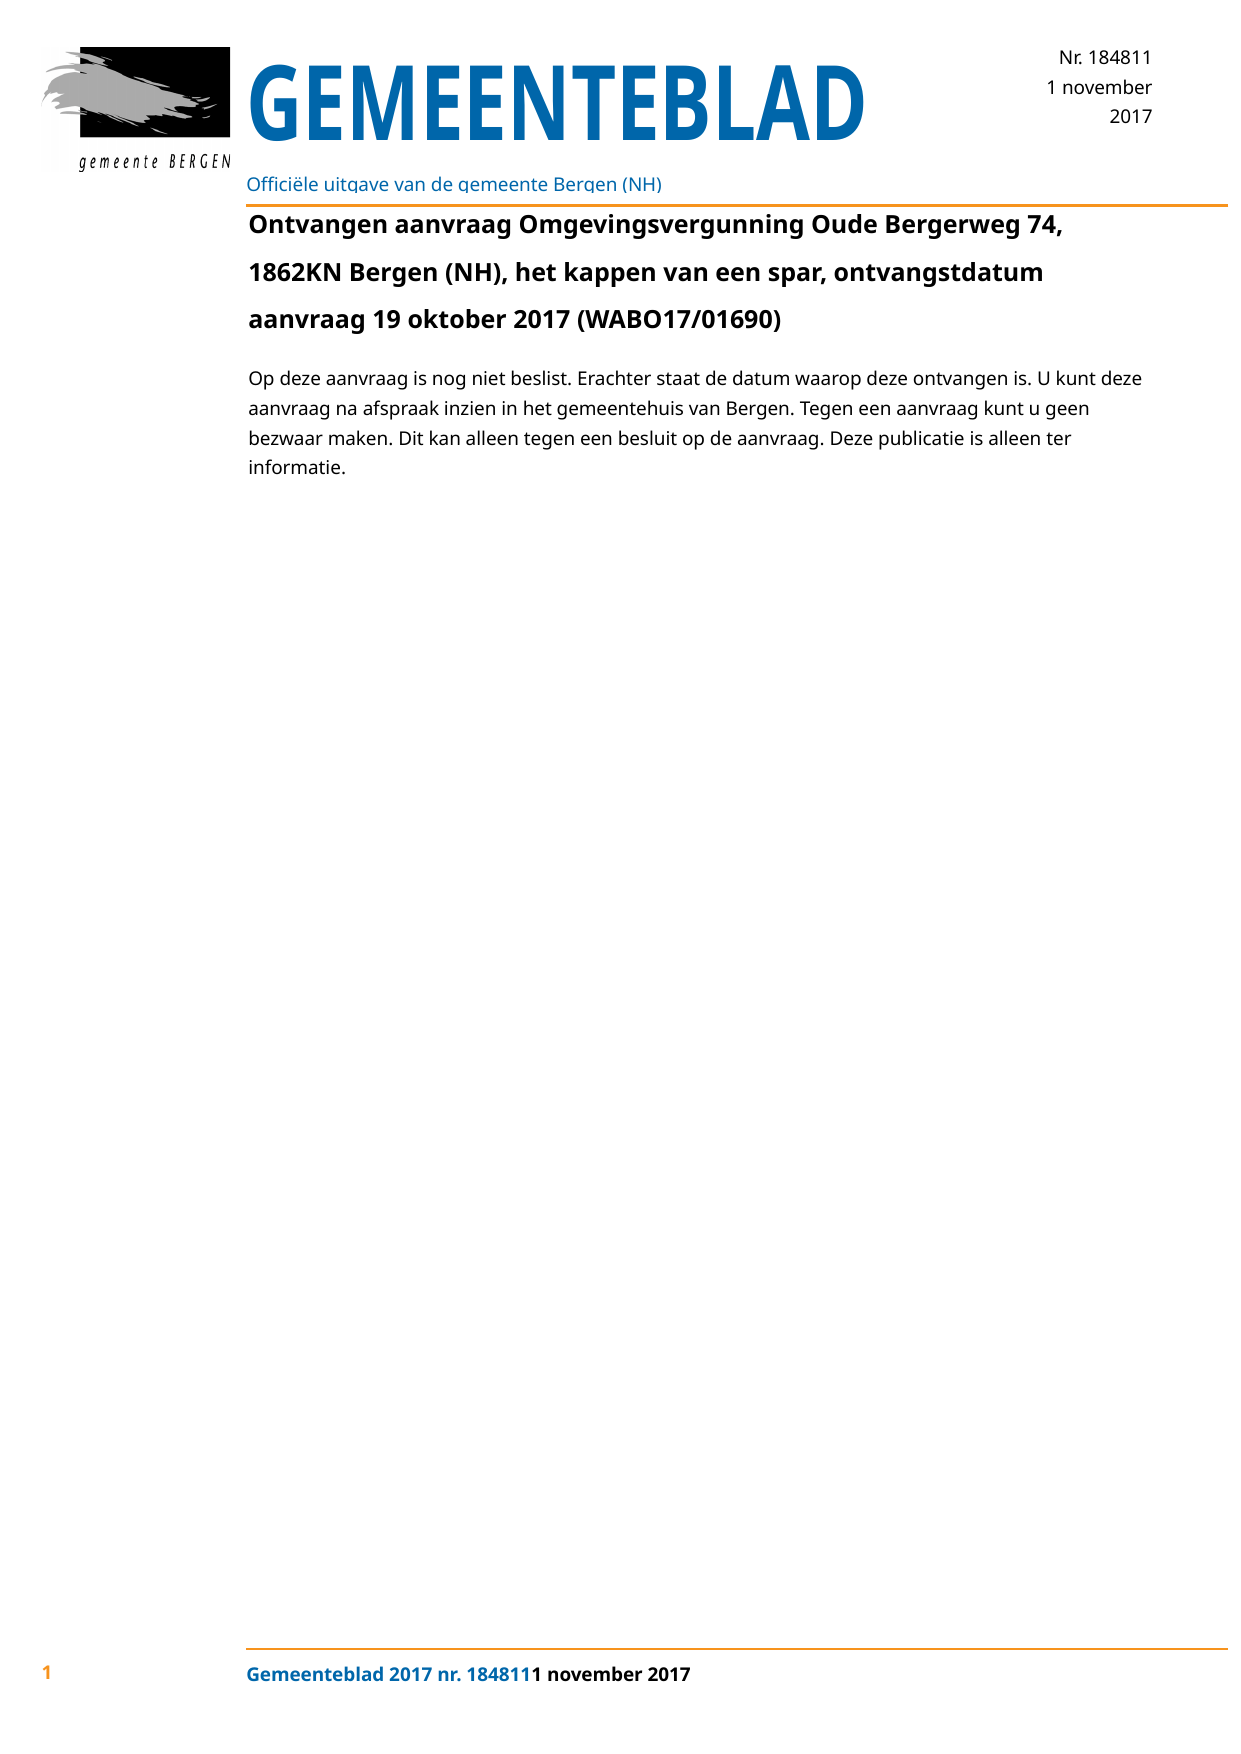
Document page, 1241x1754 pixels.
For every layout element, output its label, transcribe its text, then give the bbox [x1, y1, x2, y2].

picture [41, 47, 231, 172]
text Ontvangen aanvraag Omgevingsvergunning Oude Bergerweg 74, 1862KN Bergen (NH), het kappen van een spar, ontvangstdatum aanvraag 19 oktober 2017 (WABO17/01690) [248, 207, 1152, 336]
text Op deze aanvraag is nog niet beslist. Erachter staat de datum waarop deze ontvangen is. U kunt deze aanvraag na afspraak inzien in het gemeentehuis van Bergen. Tegen een aanvraag kunt u geen bezwaar maken. Dit kan alleen tegen een besluit op de aanvraag. Deze publicatie is alleen ter informatie. [248, 366, 1152, 480]
